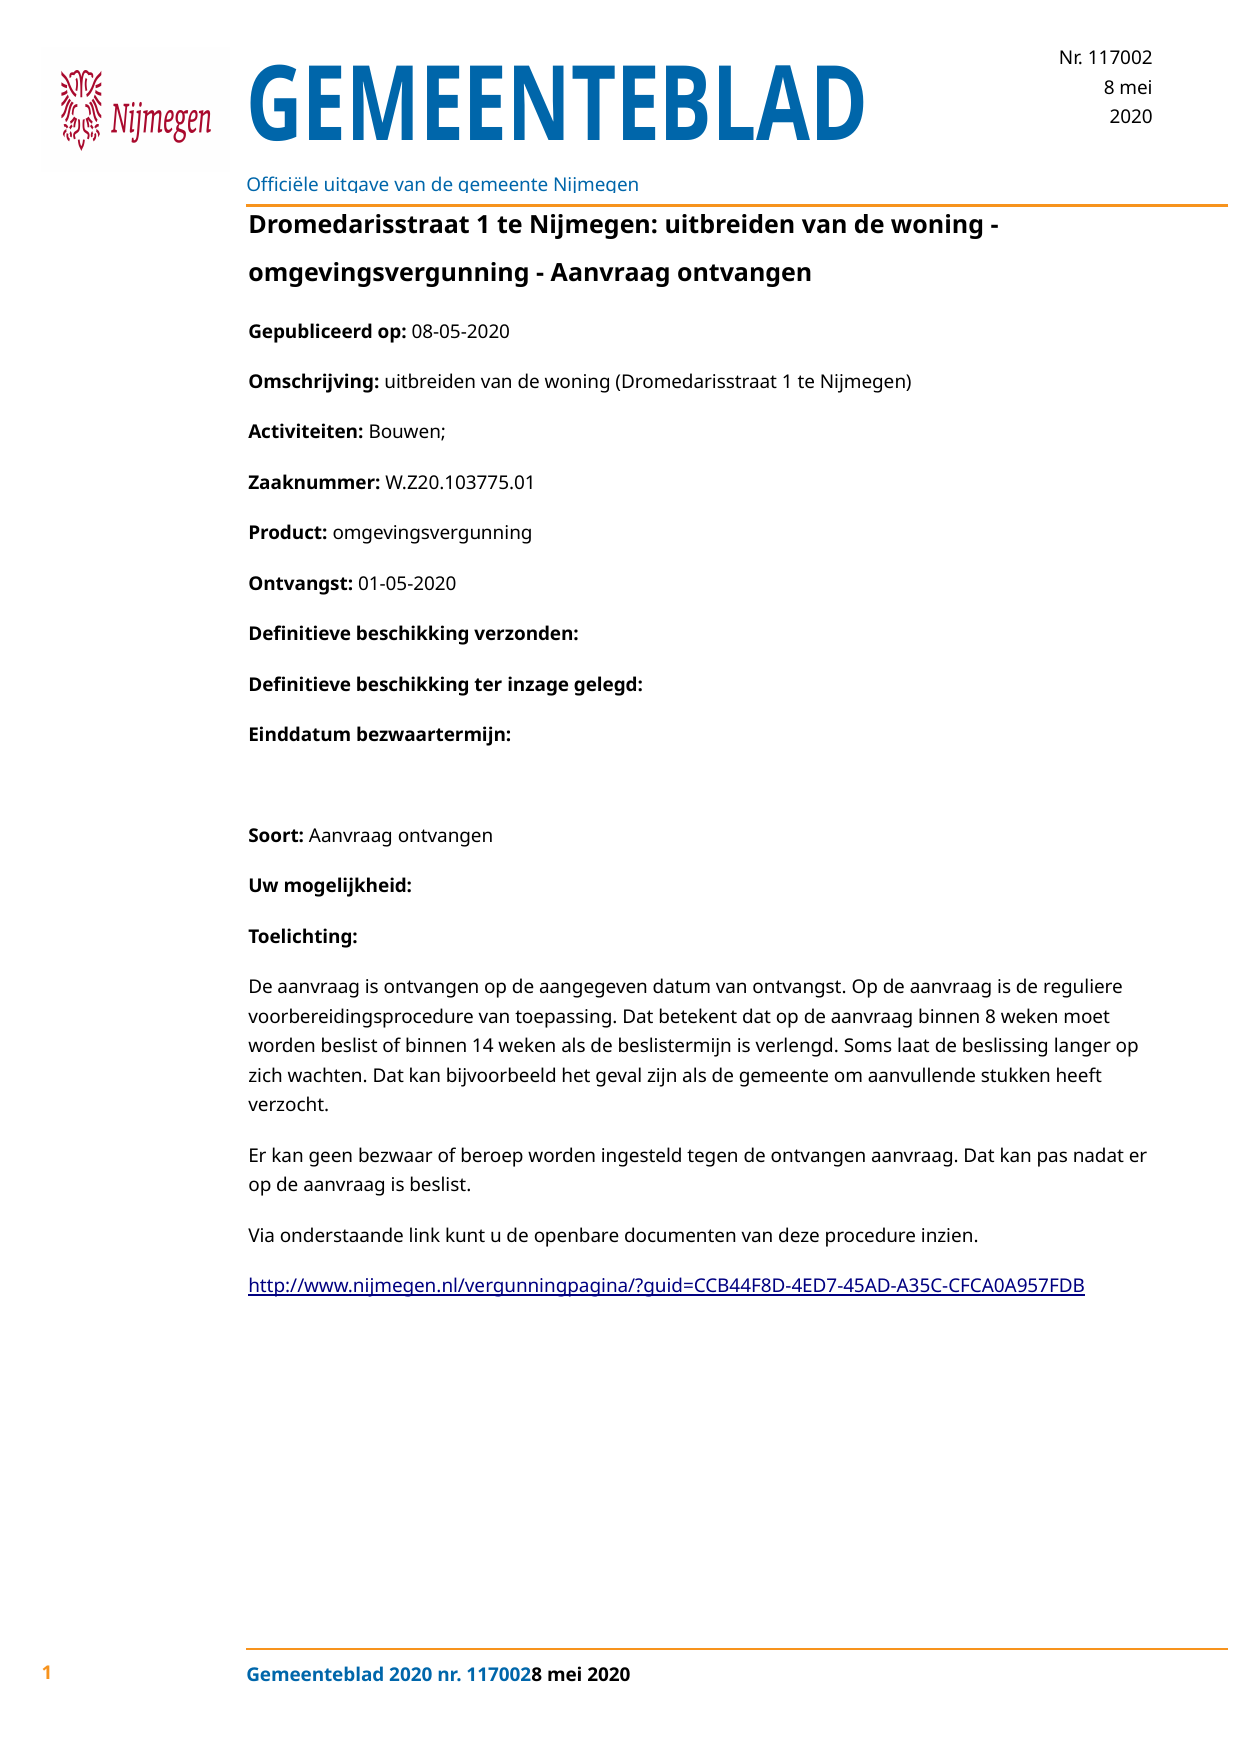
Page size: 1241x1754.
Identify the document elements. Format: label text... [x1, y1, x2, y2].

text Er kan geen bezwaar of beroep worden ingesteld tegen de ontvangen aanvraag. Dat kan pas nadat er op de aanvraag is beslist. [248, 1142, 1152, 1197]
text Einddatum bezwaartermijn: [248, 721, 1152, 747]
text Omschrijving: uitbreiden van de woning (Dromedarisstraat 1 te Nijmegen) [248, 368, 1152, 394]
text Via onderstaande link kunt u de openbare documenten van deze procedure inzien. [248, 1222, 1152, 1248]
text Soort: Aanvraag ontvangen [248, 822, 1152, 848]
text http://www.nijmegen.nl/vergunningpagina/?guid=CCB44F8D-4ED7-45AD-A35C-CFCA0A957FDB [248, 1272, 1152, 1298]
text Ontvangst: 01-05-2020 [248, 570, 1152, 596]
picture [41, 47, 231, 172]
text Activiteiten: Bouwen; [248, 419, 1152, 444]
text Definitieve beschikking ter inzage gelegd: [248, 671, 1152, 697]
text Uw mogelijkheid: [248, 872, 1152, 898]
text Gepubliceerd op: 08-05-2020 [248, 318, 1152, 344]
text Product: omgevingsvergunning [248, 519, 1152, 545]
text De aanvraag is ontvangen op de aangegeven datum van ontvangst. Op de aanvraag is de reguliere voorbereidingsprocedure van toepassing. Dat betekent dat op de aanvraag binnen 8 weken moet worden beslist of binnen 14 weken als de beslistermijn is verlengd. Soms laat de beslissing langer op zich wachten. Dat kan bijvoorbeeld het geval zijn als de gemeente om aanvullende stukken heeft verzocht. [248, 973, 1152, 1117]
text Zaaknummer: W.Z20.103775.01 [248, 469, 1152, 495]
text Definitieve beschikking verzonden: [248, 620, 1152, 646]
text Dromedarisstraat 1 te Nijmegen: uitbreiden van de woning - omgevingsvergunning - Aanvraag ontvangen [248, 207, 1152, 288]
text Toelichting: [248, 923, 1152, 949]
